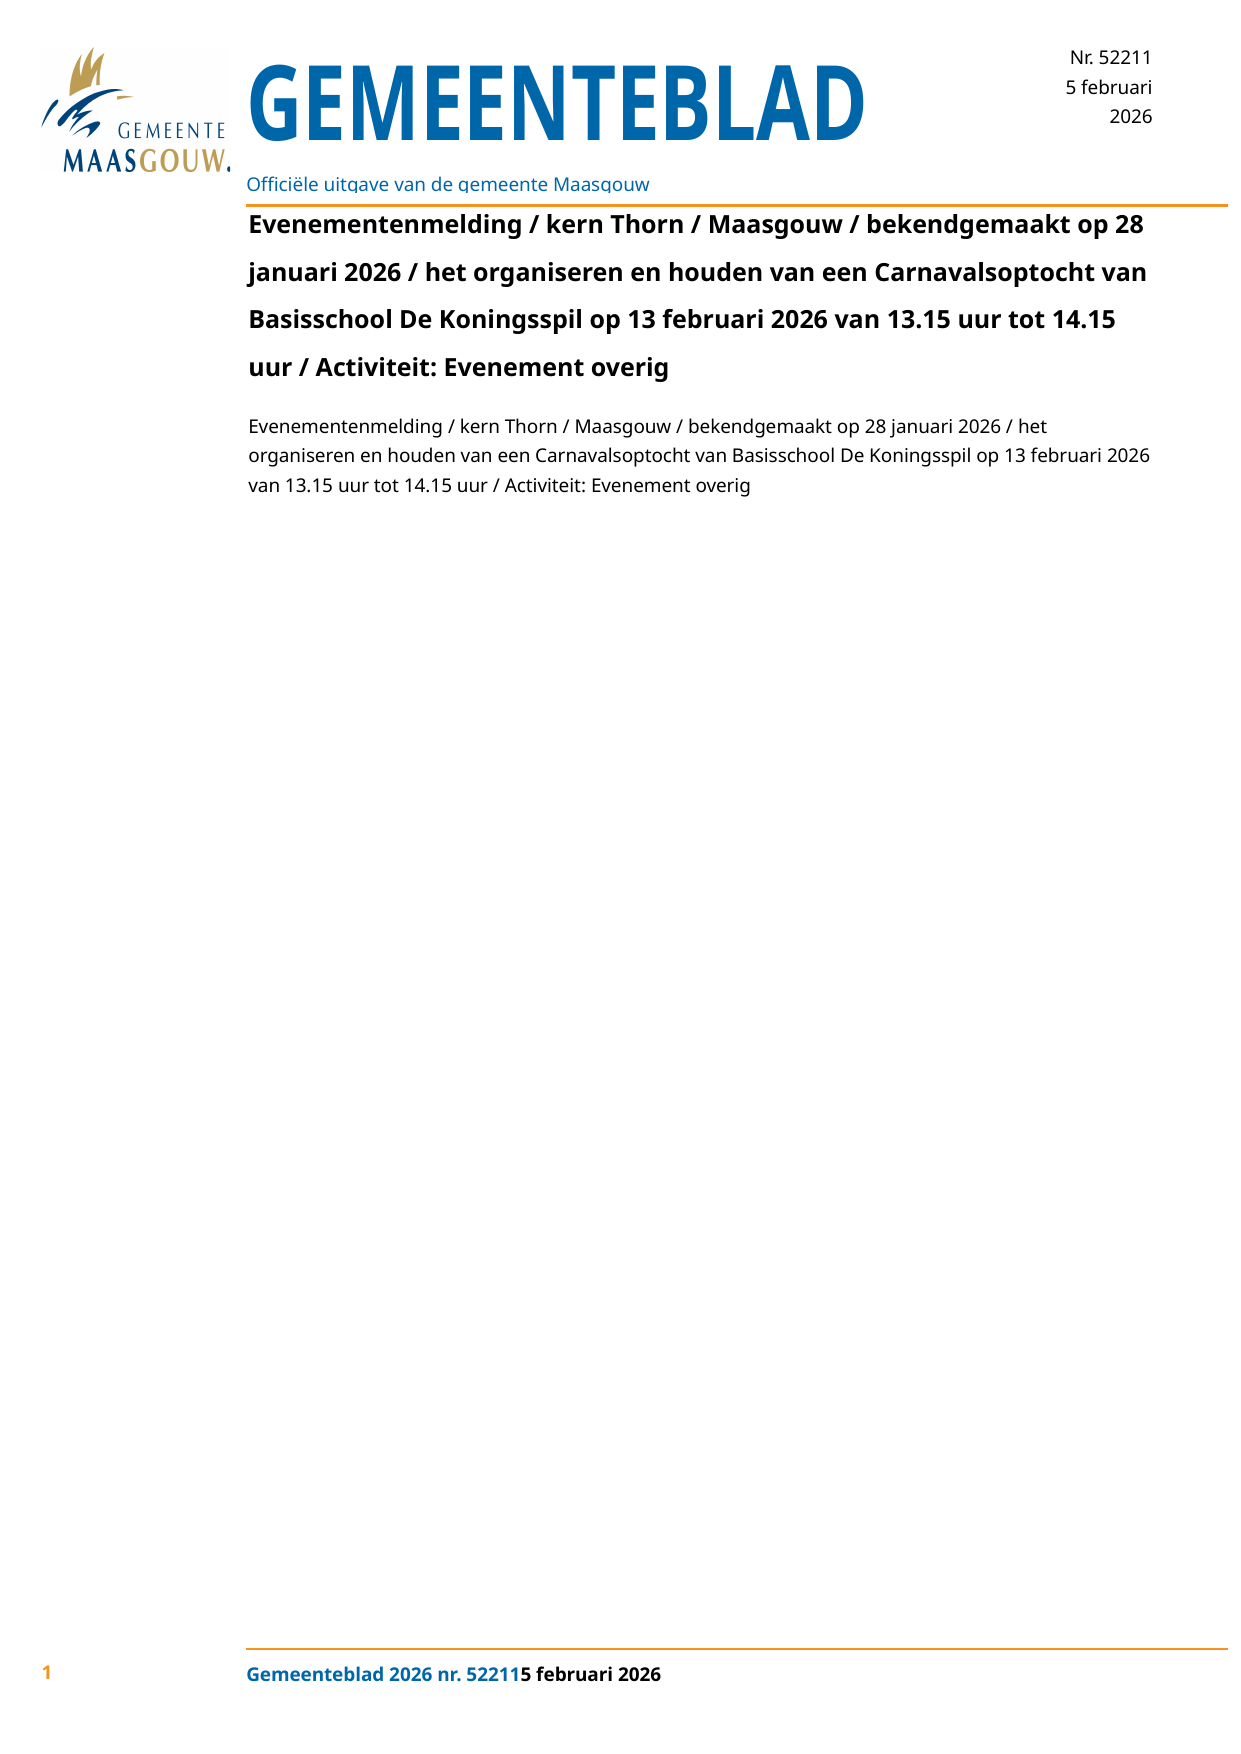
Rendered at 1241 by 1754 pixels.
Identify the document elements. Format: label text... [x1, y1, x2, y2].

text Evenementenmelding / kern Thorn / Maasgouw / bekendgemaakt op 28 januari 2026 / het organiseren en houden van een Carnavalsoptocht van Basisschool De Koningsspil op 13 februari 2026 van 13.15 uur tot 14.15 uur / Activiteit: Evenement overig [248, 413, 1152, 498]
text Evenementenmelding / kern Thorn / Maasgouw / bekendgemaakt op 28 januari 2026 / het organiseren en houden van een Carnavalsoptocht van Basisschool De Koningsspil op 13 februari 2026 van 13.15 uur tot 14.15 uur / Activiteit: Evenement overig [248, 207, 1152, 384]
picture [41, 47, 231, 172]
